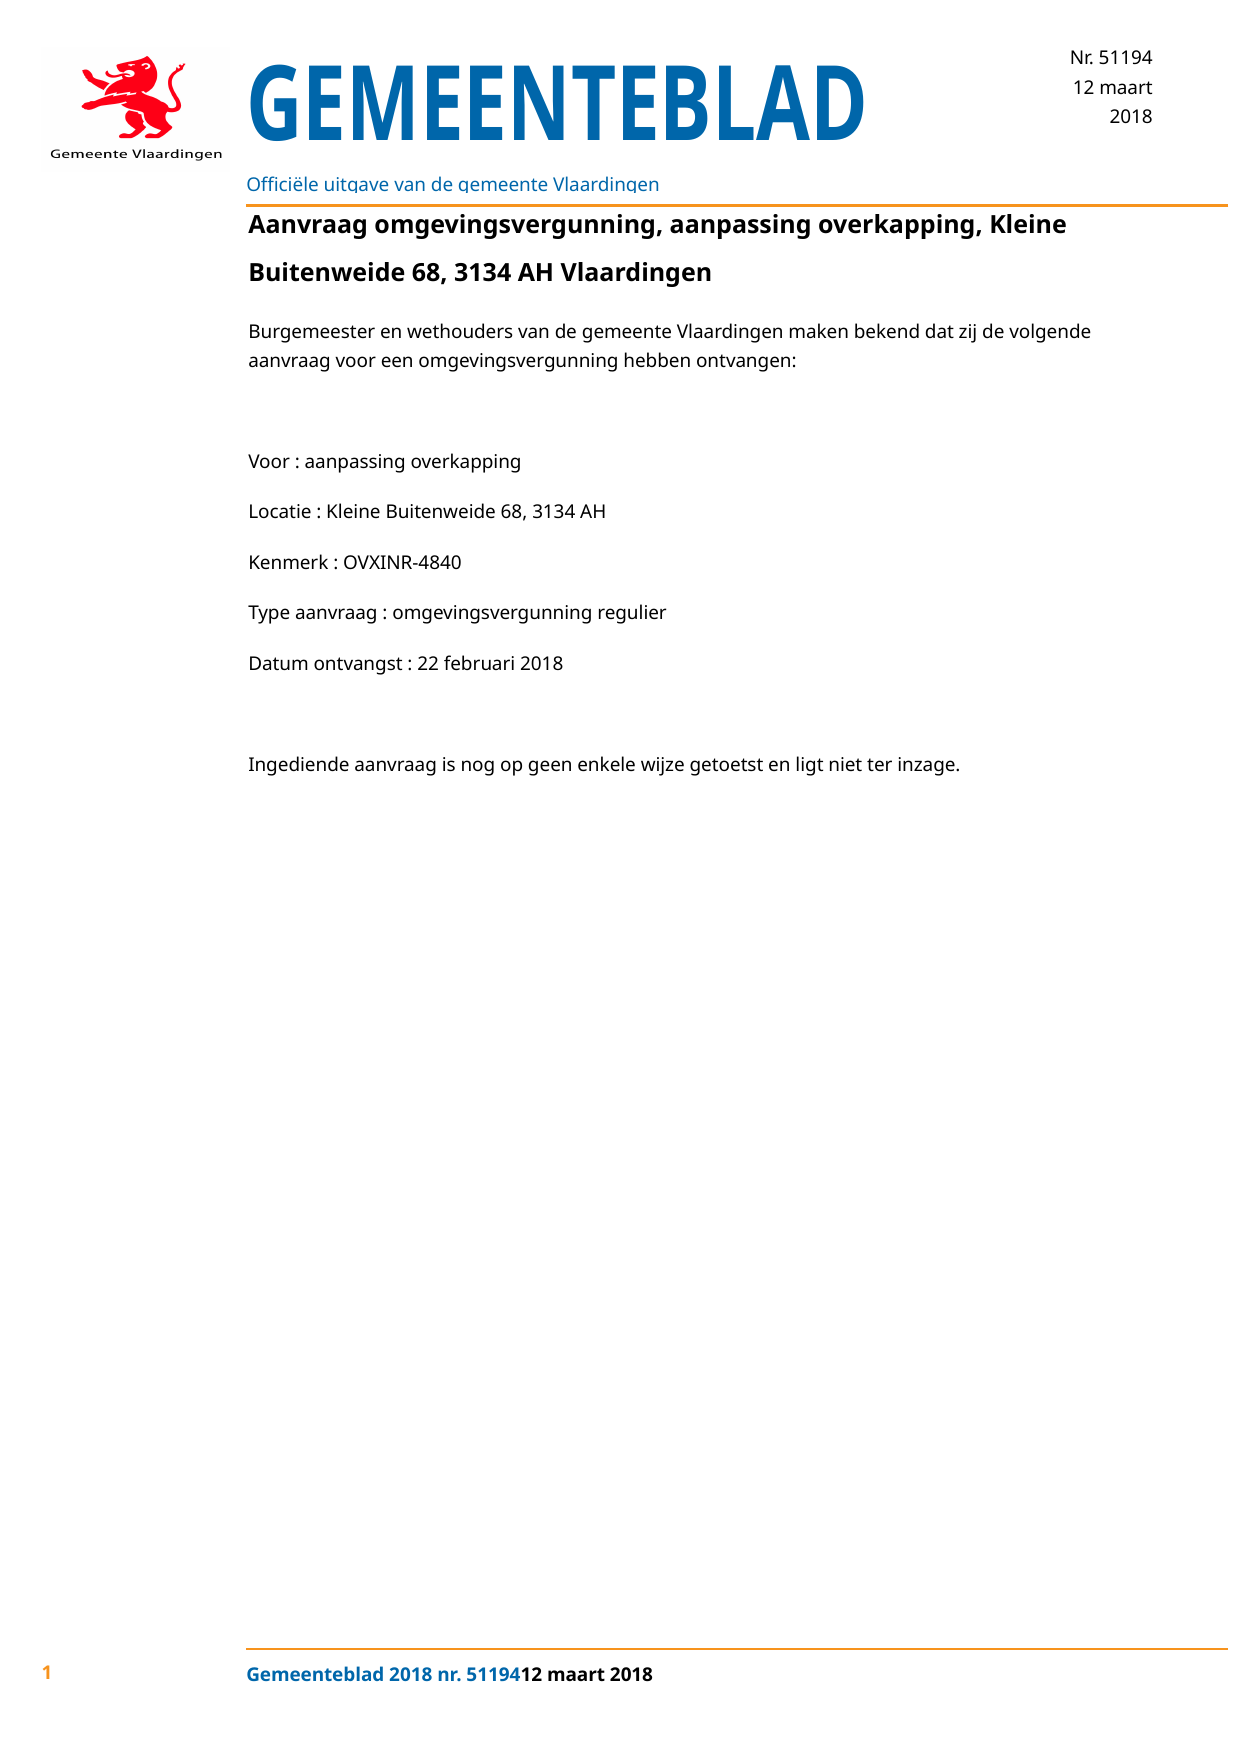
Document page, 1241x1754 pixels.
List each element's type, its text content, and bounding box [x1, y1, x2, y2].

text Aanvraag omgevingsvergunning, aanpassing overkapping, Kleine Buitenweide 68, 3134 AH Vlaardingen [248, 207, 1152, 288]
text Voor : aanpassing overkapping [248, 448, 1152, 474]
text Locatie : Kleine Buitenweide 68, 3134 AH [248, 499, 1152, 524]
text Ingediende aanvraag is nog op geen enkele wijze getoetst en ligt niet ter inzage. [248, 751, 1152, 777]
text Burgemeester en wethouders van de gemeente Vlaardingen maken bekend dat zij de volgende aanvraag voor een omgevingsvergunning hebben ontvangen: [248, 318, 1152, 373]
text Type aanvraag : omgevingsvergunning regulier [248, 599, 1152, 625]
text Kenmerk : OVXINR-4840 [248, 549, 1152, 575]
picture [41, 47, 231, 172]
text Datum ontvangst : 22 februari 2018 [248, 650, 1152, 676]
